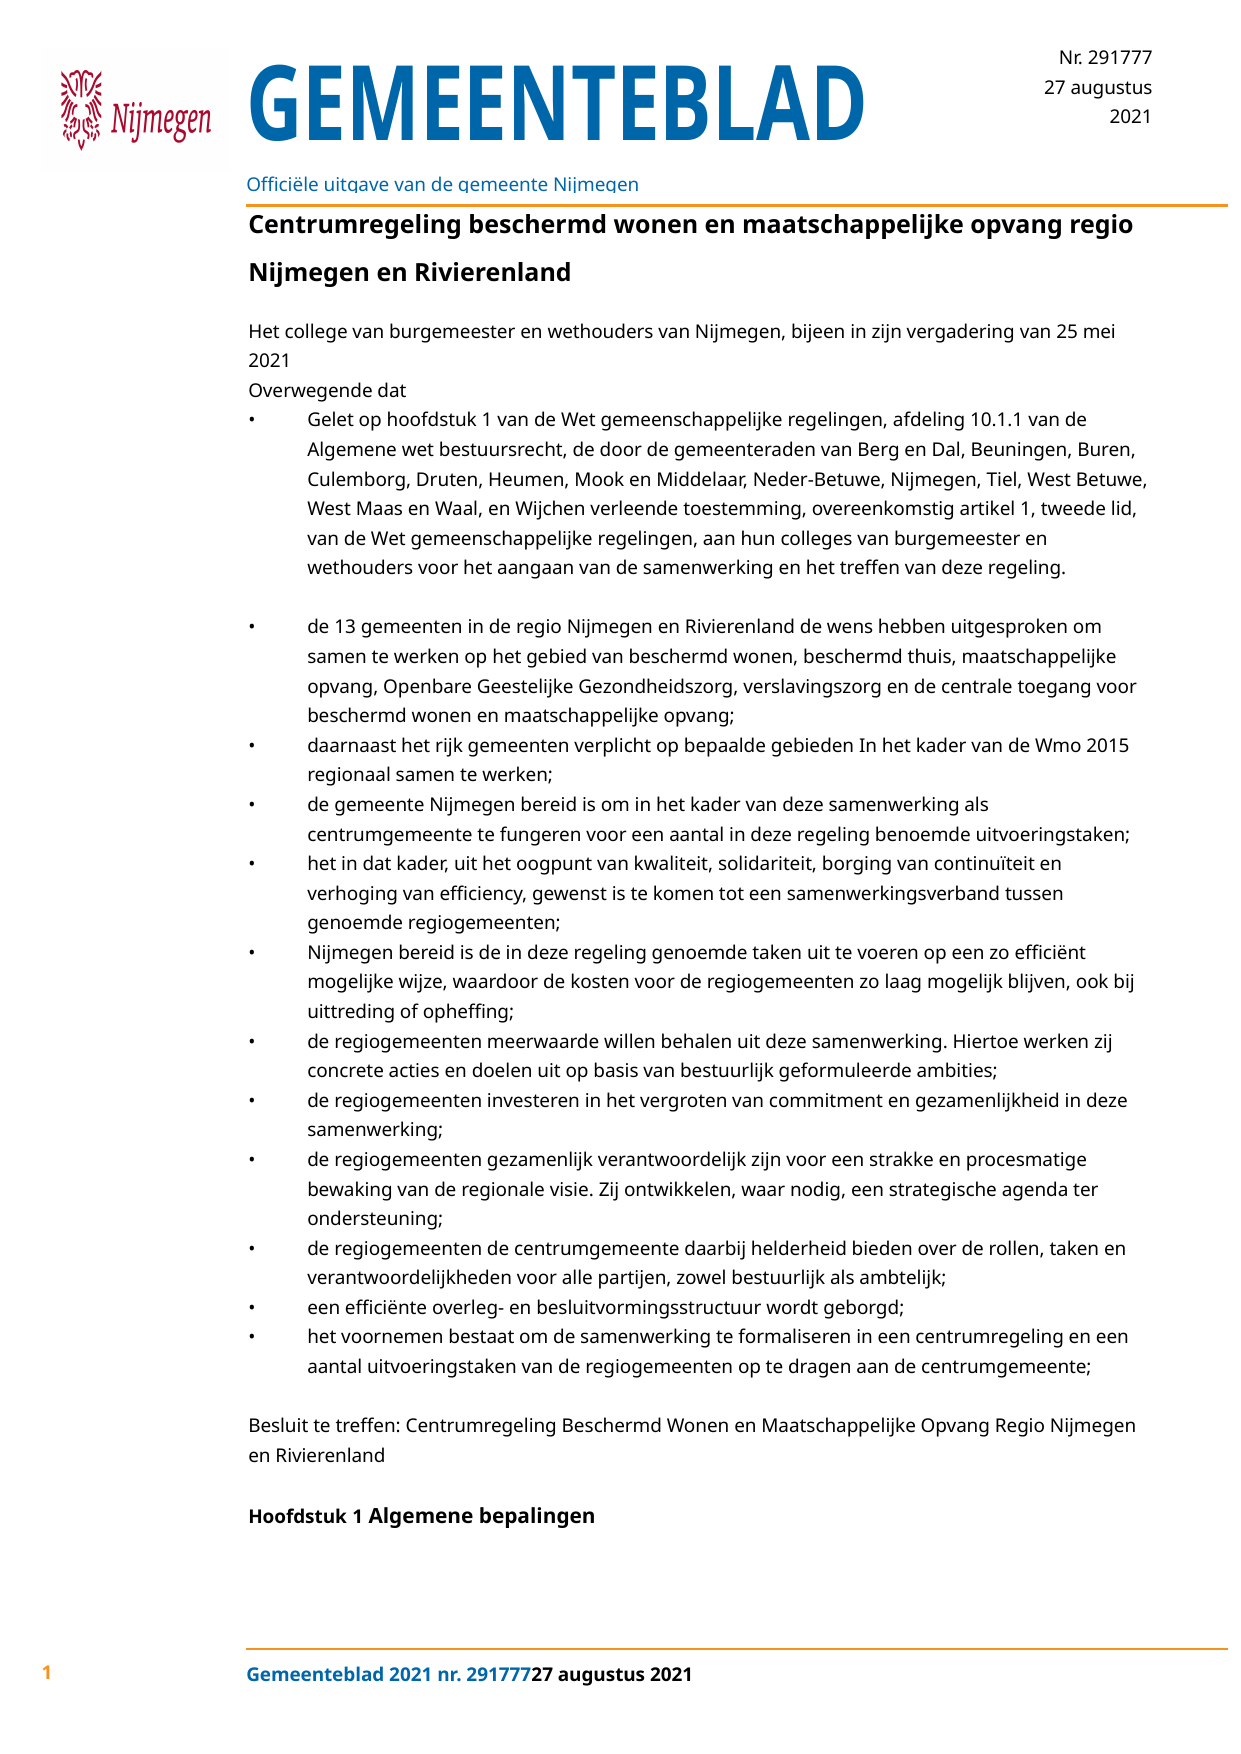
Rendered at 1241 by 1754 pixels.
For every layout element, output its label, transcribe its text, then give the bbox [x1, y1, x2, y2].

list de gemeente Nijmegen bereid is om in het kader van deze samenwerking als centrumgemeente te fungeren voor een aantal in deze regeling benoemde uitvoeringstaken; [248, 791, 1152, 847]
list het in dat kader, uit het oogpunt van kwaliteit, solidariteit, borging van continuïteit en verhoging van efficiency, gewenst is te komen tot een samenwerkingsverband tussen genoemde regiogemeenten; [248, 850, 1152, 935]
list de regiogemeenten meerwaarde willen behalen uit deze samenwerking. Hiertoe werken zij concrete acties en doelen uit op basis van bestuurlijk geformuleerde ambities; [248, 1028, 1152, 1083]
text Besluit te treffen: Centrumregeling Beschermd Wonen en Maatschappelijke Opvang Regio Nijmegen en Rivierenland [248, 1412, 1152, 1468]
list de regiogemeenten gezamenlijk verantwoordelijk zijn voor een strakke en procesmatige bewaking van de regionale visie. Zij ontwikkelen, waar nodig, een strategische agenda ter ondersteuning; [248, 1146, 1152, 1231]
text Overwegende dat [248, 377, 1152, 403]
picture [41, 47, 231, 172]
list het voornemen bestaat om de samenwerking te formaliseren in een centrumregeling en een aantal uitvoeringstaken van de regiogemeenten op te dragen aan de centrumgemeente; [248, 1324, 1152, 1379]
text Hoofdstuk 1 Algemene bepalingen [248, 1501, 1152, 1530]
list de regiogemeenten investeren in het vergroten van commitment en gezamenlijkheid in deze samenwerking; [248, 1087, 1152, 1142]
list Gelet op hoofdstuk 1 van de Wet gemeenschappelijke regelingen, afdeling 10.1.1 van de Algemene wet bestuursrecht, de door de gemeenteraden van Berg en Dal, Beuningen, Buren, Culemborg, Druten, Heumen, Mook en Middelaar, Neder-Betuwe, Nijmegen, Tiel, West Betuwe, West Maas en Waal, en Wijchen verleende toestemming, overeenkomstig artikel 1, tweede lid, van de Wet gemeenschappelijke regelingen, aan hun colleges van burgemeester en wethouders voor het aangaan van de samenwerking en het treffen van deze regeling. [248, 407, 1152, 580]
list Nijmegen bereid is de in deze regeling genoemde taken uit te voeren op een zo efficiënt mogelijke wijze, waardoor de kosten voor de regiogemeenten zo laag mogelijk blijven, ook bij uittreding of opheffing; [248, 939, 1152, 1024]
list de regiogemeenten de centrumgemeente daarbij helderheid bieden over de rollen, taken en verantwoordelijkheden voor alle partijen, zowel bestuurlijk als ambtelijk; [248, 1235, 1152, 1290]
list de 13 gemeenten in de regio Nijmegen en Rivierenland de wens hebben uitgesproken om samen te werken op het gebied van beschermd wonen, beschermd thuis, maatschappelijke opvang, Openbare Geestelijke Gezondheidszorg, verslavingszorg en de centrale toegang voor beschermd wonen en maatschappelijke opvang; [248, 614, 1152, 728]
text Centrumregeling beschermd wonen en maatschappelijke opvang regio Nijmegen en Rivierenland [248, 207, 1152, 288]
list een efficiënte overleg- en besluitvormingsstructuur wordt geborgd; [248, 1294, 1152, 1320]
text Het college van burgemeester en wethouders van Nijmegen, bijeen in zijn vergadering van 25 mei 2021 [248, 318, 1152, 373]
list daarnaast het rijk gemeenten verplicht op bepaalde gebieden In het kader van de Wmo 2015 regionaal samen te werken; [248, 732, 1152, 787]
